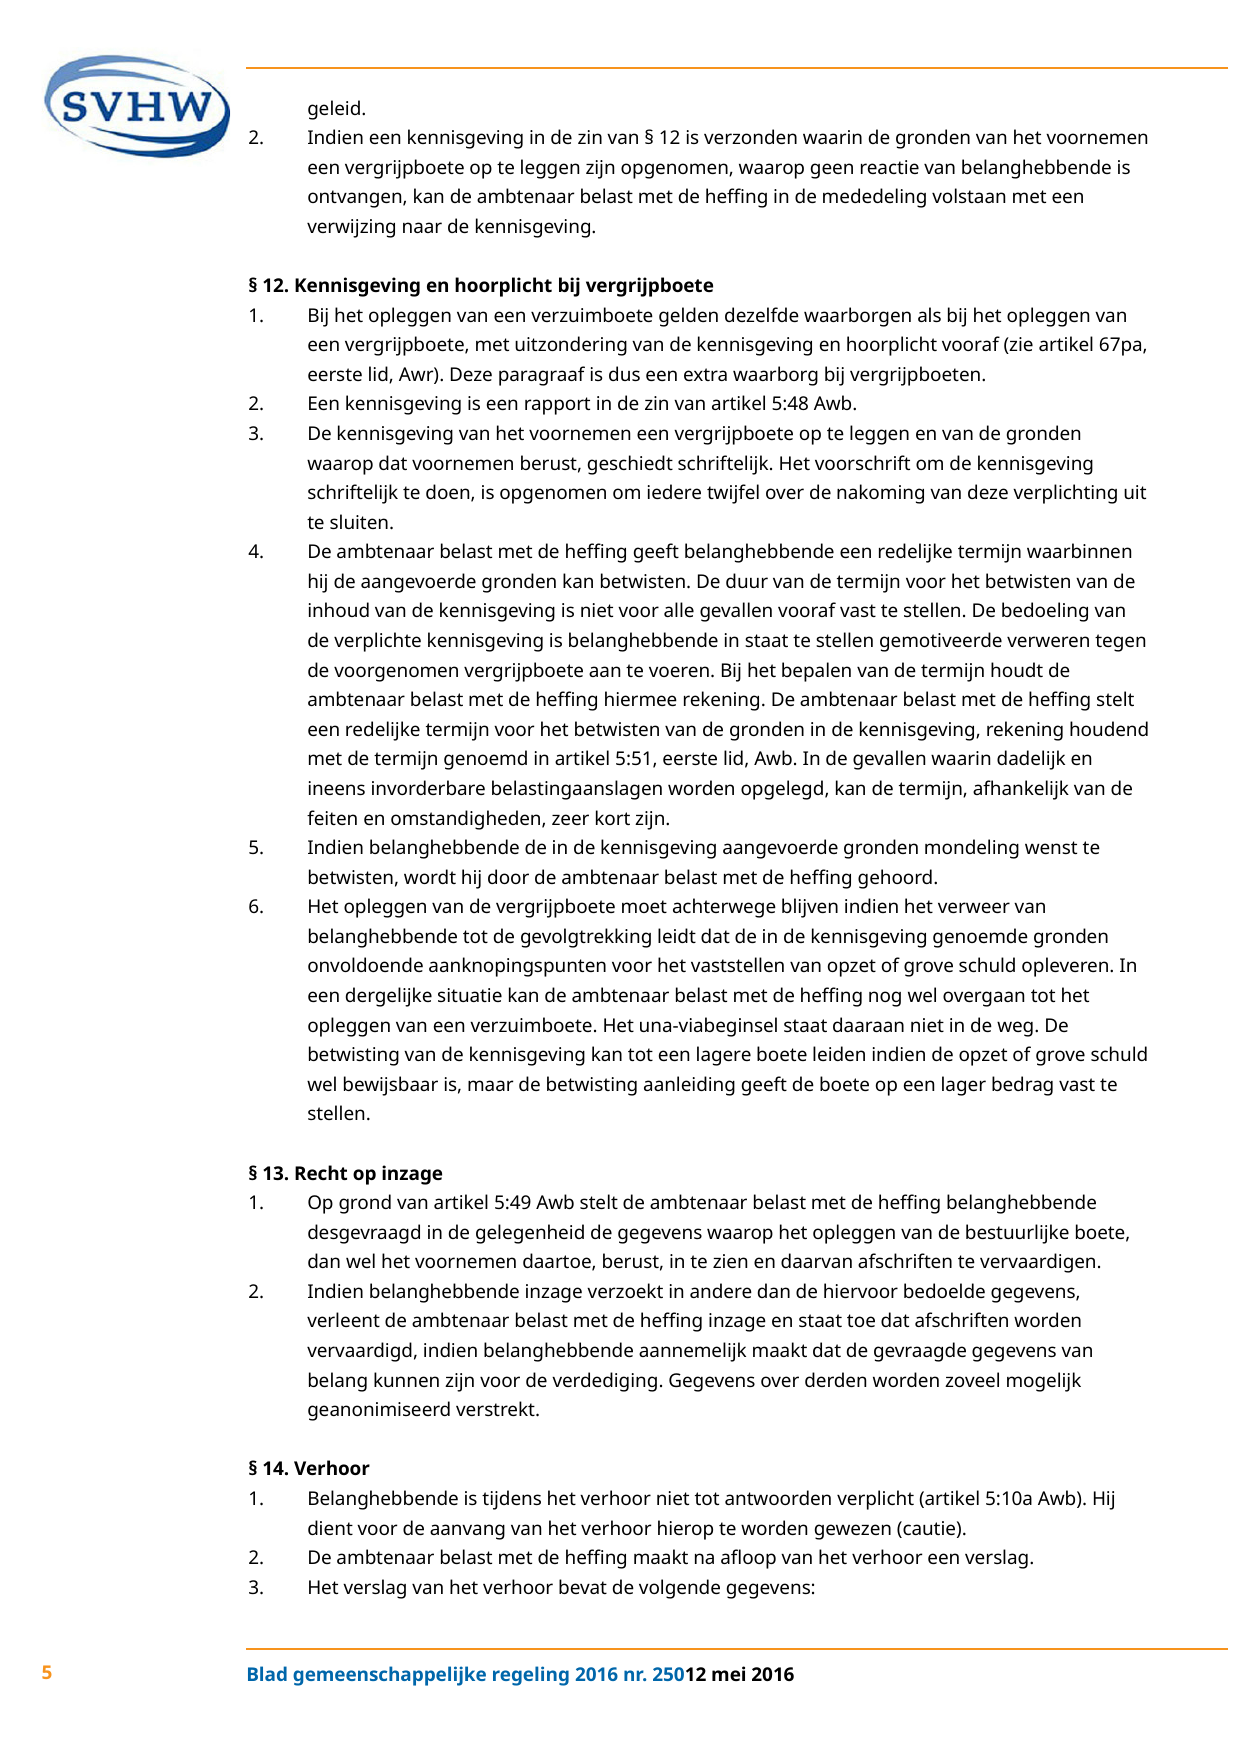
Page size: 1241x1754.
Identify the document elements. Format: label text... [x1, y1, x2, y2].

text § 12. Kennisgeving en hoorplicht bij vergrijpboete [248, 272, 1152, 298]
text § 13. Recht op inzage [248, 1160, 1152, 1186]
list De kennisgeving van het voornemen een vergrijpboete op te leggen en van de gronden waarop dat voornemen berust, geschiedt schriftelijk. Het voorschrift om de kennisgeving schriftelijk te doen, is opgenomen om iedere twijfel over de nakoming van deze verplichting uit te sluiten. [248, 420, 1152, 535]
list Het opleggen van de vergrijpboete moet achterwege blijven indien het verweer van belanghebbende tot de gevolgtrekking leidt dat de in de kennisgeving genoemde gronden onvoldoende aanknopingspunten voor het vaststellen van opzet of grove schuld opleveren. In een dergelijke situatie kan de ambtenaar belast met de heffing nog wel overgaan tot het opleggen van een verzuimboete. Het una-viabeginsel staat daaraan niet in de weg. De betwisting van de kennisgeving kan tot een lagere boete leiden indien de opzet of grove schuld wel bewijsbaar is, maar de betwisting aanleiding geeft de boete op een lager bedrag vast te stellen. [248, 893, 1152, 1126]
list Belanghebbende is tijdens het verhoor niet tot antwoorden verplicht (artikel 5:10a Awb). Hij dient voor de aanvang van het verhoor hierop te worden gewezen (cautie). [248, 1485, 1152, 1541]
list Bij het opleggen van een verzuimboete gelden dezelfde waarborgen als bij het opleggen van een vergrijpboete, met uitzondering van de kennisgeving en hoorplicht vooraf (zie artikel 67pa, eerste lid, Awr). Deze paragraaf is dus een extra waarborg bij vergrijpboeten. [248, 302, 1152, 387]
list geleid. [248, 95, 1152, 121]
list De ambtenaar belast met de heffing maakt na afloop van het verhoor een verslag. [248, 1544, 1152, 1570]
list Indien een kennisgeving in de zin van § 12 is verzonden waarin de gronden van het voornemen een vergrijpboete op te leggen zijn opgenomen, waarop geen reactie van belanghebbende is ontvangen, kan de ambtenaar belast met de heffing in de mededeling volstaan met een verwijzing naar de kennisgeving. [248, 124, 1152, 239]
list Indien belanghebbende de in de kennisgeving aangevoerde gronden mondeling wenst te betwisten, wordt hij door de ambtenaar belast met de heffing gehoord. [248, 834, 1152, 890]
list Een kennisgeving is een rapport in de zin van artikel 5:48 Awb. [248, 391, 1152, 416]
list De ambtenaar belast met de heffing geeft belanghebbende een redelijke termijn waarbinnen hij de aangevoerde gronden kan betwisten. De duur van de termijn voor het betwisten van de inhoud van de kennisgeving is niet voor alle gevallen vooraf vast te stellen. De bedoeling van de verplichte kennisgeving is belanghebbende in staat te stellen gemotiveerde verweren tegen de voorgenomen vergrijpboete aan te voeren. Bij het bepalen van de termijn houdt de ambtenaar belast met de heffing hiermee rekening. De ambtenaar belast met de heffing stelt een redelijke termijn voor het betwisten van de gronden in de kennisgeving, rekening houdend met de termijn genoemd in artikel 5:51, eerste lid, Awb. In de gevallen waarin dadelijk en ineens invorderbare belastingaanslagen worden opgelegd, kan de termijn, afhankelijk van de feiten en omstandigheden, zeer kort zijn. [248, 538, 1152, 831]
text § 14. Verhoor [248, 1456, 1152, 1481]
list Indien belanghebbende inzage verzoekt in andere dan de hiervoor bedoelde gegevens, verleent de ambtenaar belast met de heffing inzage en staat toe dat afschriften worden vervaardigd, indien belanghebbende aannemelijk maakt dat de gevraagde gegevens van belang kunnen zijn voor de verdediging. Gegevens over derden worden zoveel mogelijk geanonimiseerd verstrekt. [248, 1278, 1152, 1422]
list Het verslag van het verhoor bevat de volgende gegevens: [248, 1574, 1152, 1600]
list Op grond van artikel 5:49 Awb stelt de ambtenaar belast met de heffing belanghebbende desgevraagd in de gelegenheid de gegevens waarop het opleggen van de bestuurlijke boete, dan wel het voornemen daartoe, berust, in te zien en daarvan afschriften te vervaardigen. [248, 1189, 1152, 1274]
picture [41, 47, 231, 172]
